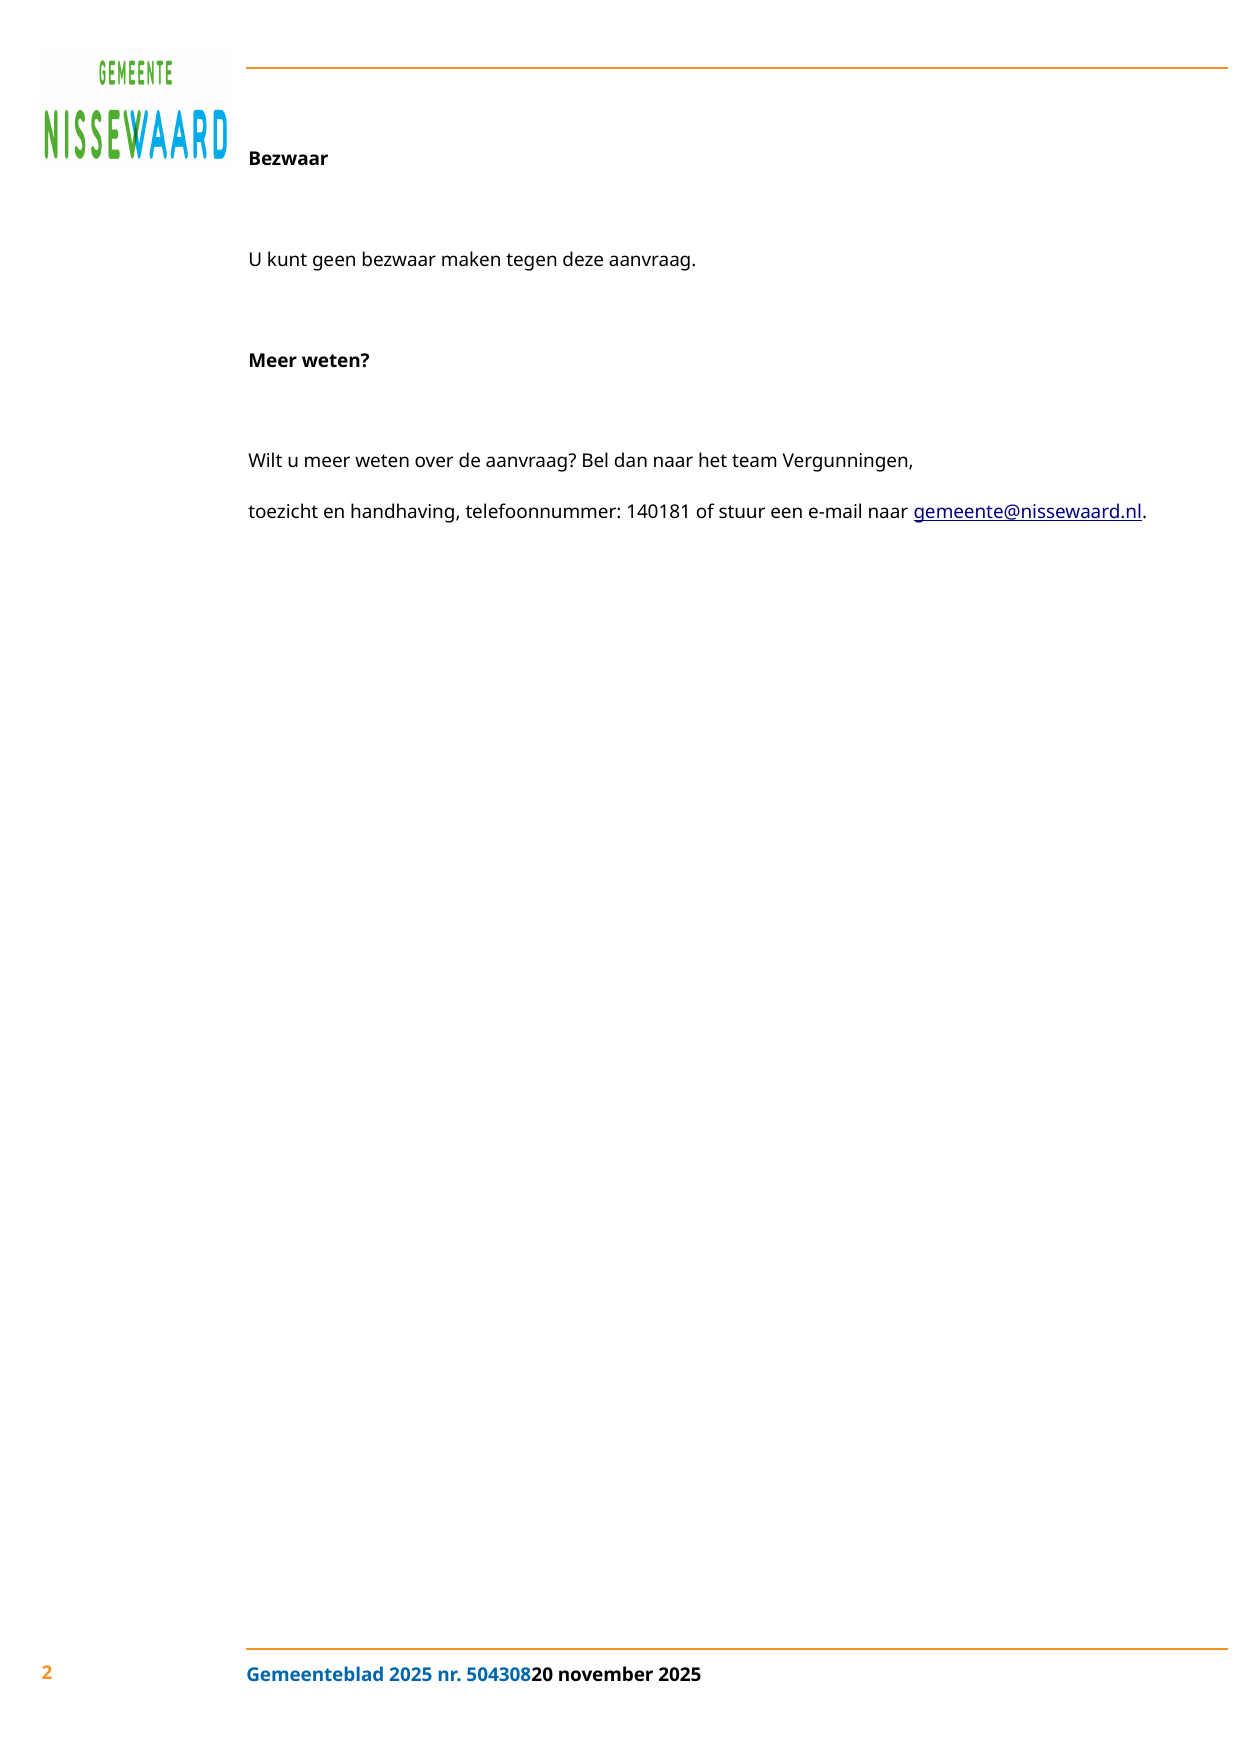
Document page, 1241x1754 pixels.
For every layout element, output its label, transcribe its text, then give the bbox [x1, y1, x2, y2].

text U kunt geen bezwaar maken tegen deze aanvraag. [248, 246, 1152, 272]
text Wilt u meer weten over de aanvraag? Bel dan naar het team Vergunningen, [248, 448, 1152, 473]
text toezicht en handhaving, telefoonnummer: 140181 of stuur een e-mail naar gemeente@nissewaard.nl. [248, 498, 1152, 524]
text Meer weten? [248, 347, 1152, 373]
text Bezwaar [248, 145, 1152, 171]
picture [41, 47, 231, 172]
